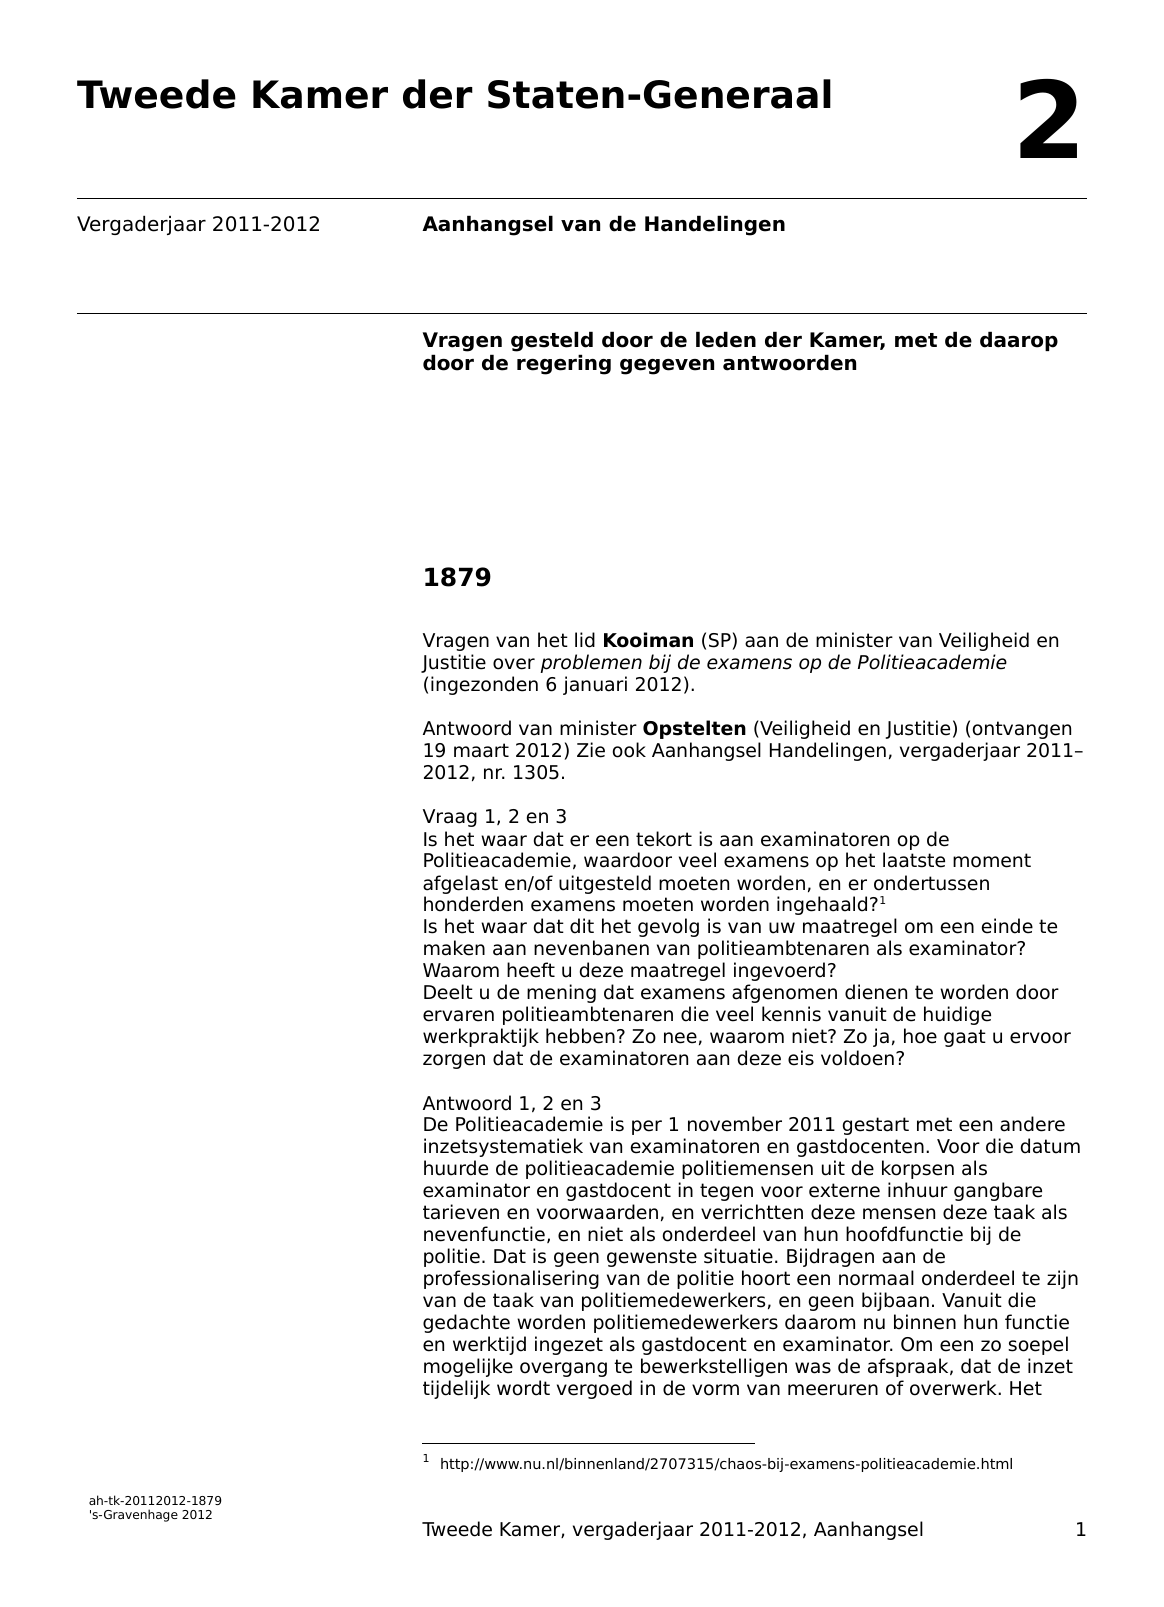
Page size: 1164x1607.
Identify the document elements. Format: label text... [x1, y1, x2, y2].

text Antwoord van minister Opstelten (Veiligheid en Justitie) (ontvangen 19 maart 2012) Zie ook Aanhangsel Handelingen, vergaderjaar 2011–2012, nr. 1305. [422, 718, 1087, 784]
text 's-Gravenhage 2012 [88, 1508, 323, 1522]
text http://www.nu.nl/binnenland/2707315/chaos-bij-examens-politieacademie.html [422, 1452, 1087, 1474]
table_cell Vergaderjaar 2011-2012 [77, 199, 422, 313]
table_header 2 [886, 59, 1087, 198]
text Vragen van het lid Kooiman (SP) aan de minister van Veiligheid en Justitie over problemen bij de examens op de Politieacademie (ingezonden 6 januari 2012). [422, 630, 1087, 696]
text Is het waar dat er een tekort is aan examinatoren op de Politieacademie, waardoor veel examens op het laatste moment afgelast en/of uitgesteld moeten worden, en er ondertussen honderden examens moeten worden ingehaald? [422, 828, 1087, 916]
text Deelt u de mening dat examens afgenomen dienen te worden door ervaren politieambtenaren die veel kennis vanuit de huidige werkpraktijk hebben? Zo nee, waarom niet? Zo ja, hoe gaat u ervoor zorgen dat de examinatoren aan deze eis voldoen? [422, 982, 1087, 1070]
table_cell Aanhangsel van de Handelingen [422, 199, 1087, 313]
table_cell Vragen gesteld door de leden der Kamer, met de daarop door de regering gegeven antwoorden [422, 314, 1087, 375]
text Vraag 1, 2 en 3 [422, 806, 1087, 828]
text De Politieacademie is per 1 november 2011 gestart met een andere inzetsystematiek van examinatoren en gastdocenten. Voor die datum huurde de politieacademie politiemensen uit de korpsen als examinator en gastdocent in tegen voor externe inhuur gangbare tarieven en voorwaarden, en verrichtten deze mensen deze taak als nevenfunctie, en niet als onderdeel van hun hoofdfunctie bij de politie. Dat is geen gewenste situatie. Bijdragen aan de professionalisering van de politie hoort een normaal onderdeel te zijn van de taak van politiemedewerkers, en geen bijbaan. Vanuit die gedachte worden politiemedewerkers daarom nu binnen hun functie en werktijd ingezet als gastdocent en examinator. Om een zo soepel mogelijke overgang te bewerkstelligen was de afspraak, dat de inzet tijdelijk wordt vergoed in de vorm van meeruren of overwerk. Het [422, 1114, 1087, 1400]
table_header Tweede Kamer der Staten-Generaal [77, 59, 886, 198]
text 1879 [422, 563, 1087, 592]
text Is het waar dat dit het gevolg is van uw maatregel om een einde te maken aan nevenbanen van politieambtenaren als examinator? Waarom heeft u deze maatregel ingevoerd? [422, 916, 1087, 982]
text Antwoord 1, 2 en 3 [422, 1092, 1087, 1114]
text ah-tk-20112012-1879 [88, 1494, 323, 1508]
table_cell [77, 314, 422, 375]
